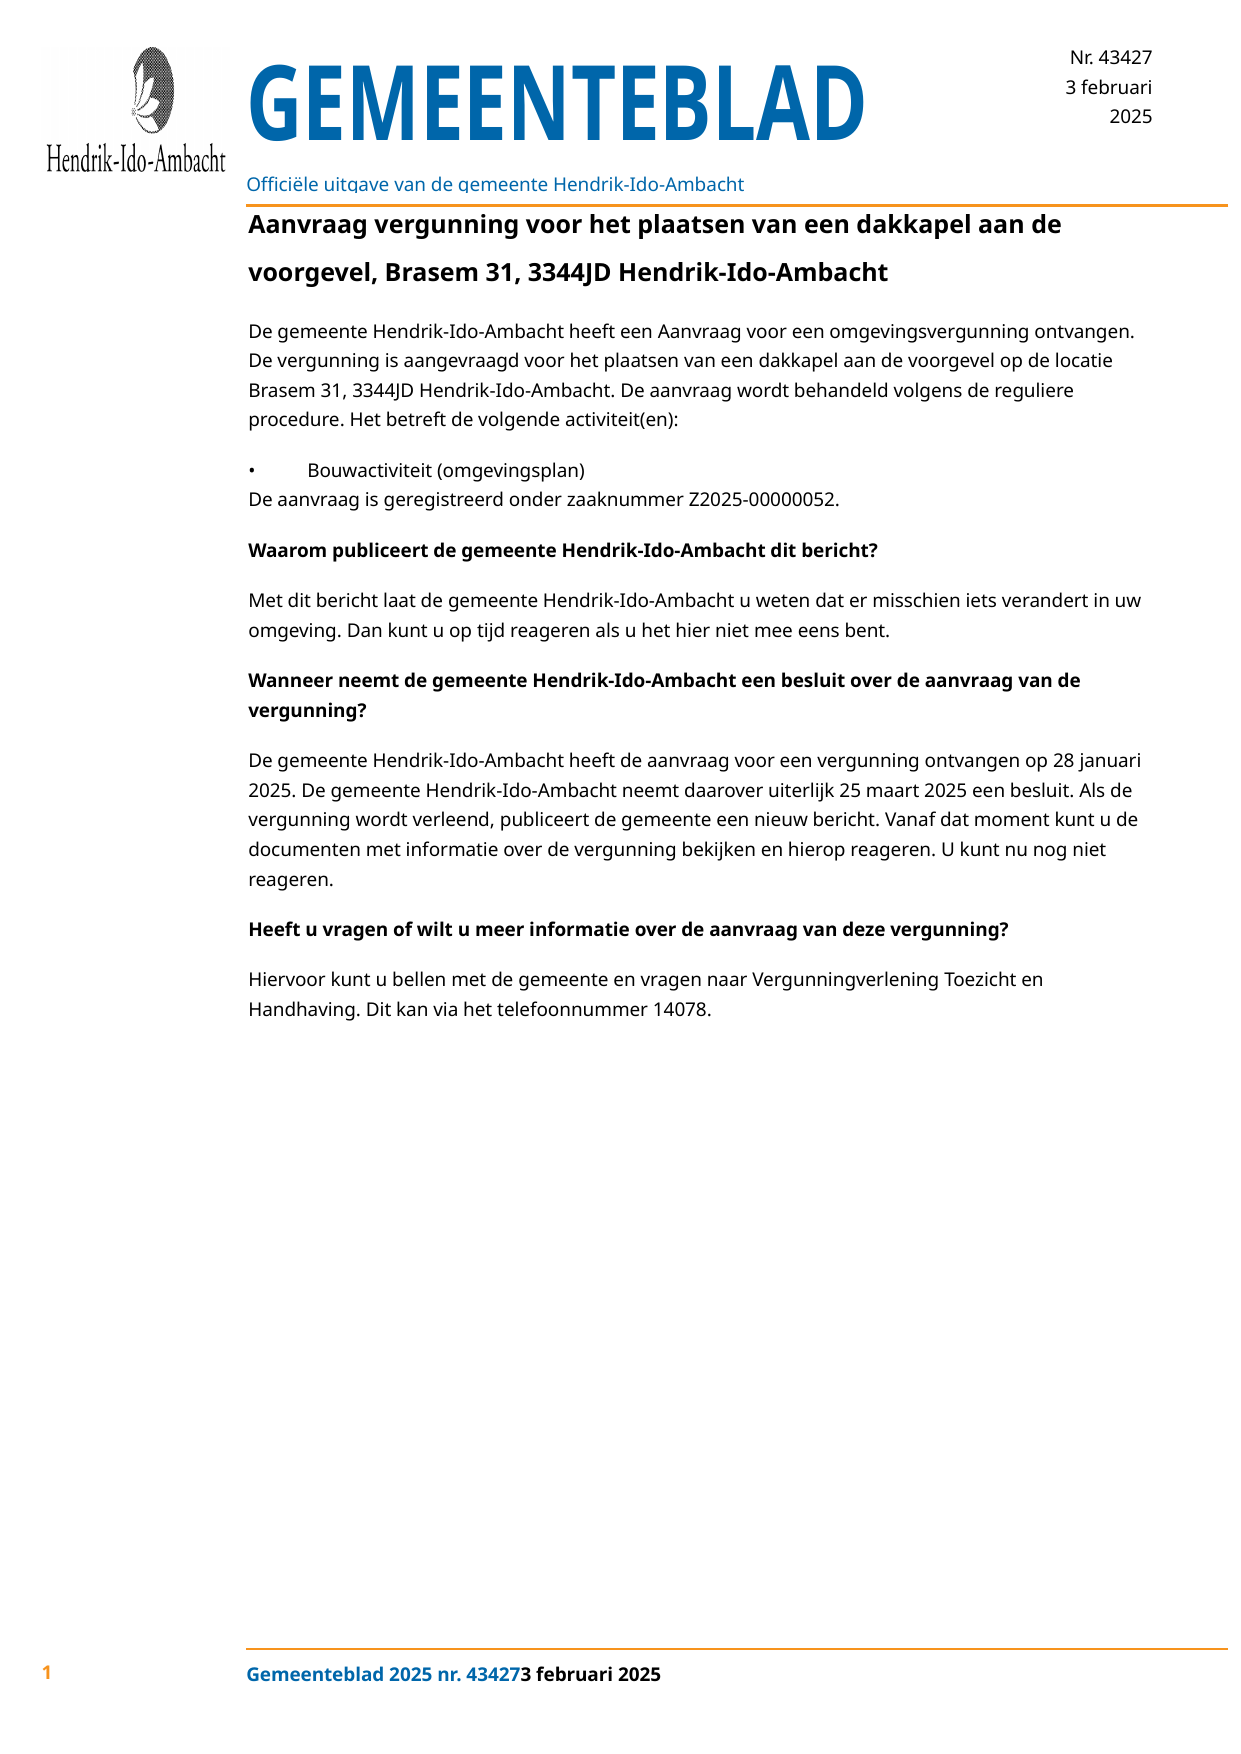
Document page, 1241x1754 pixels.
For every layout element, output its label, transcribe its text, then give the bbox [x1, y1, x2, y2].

text De aanvraag is geregistreerd onder zaaknummer Z2025-00000052. [248, 487, 1152, 512]
text Waarom publiceert de gemeente Hendrik-Ido-Ambacht dit bericht? [248, 537, 1152, 563]
text Met dit bericht laat de gemeente Hendrik-Ido-Ambacht u weten dat er misschien iets verandert in uw omgeving. Dan kunt u op tijd reageren als u het hier niet mee eens bent. [248, 587, 1152, 643]
picture [41, 47, 231, 172]
list Bouwactiviteit (omgevingsplan) [248, 457, 1152, 483]
text Aanvraag vergunning voor het plaatsen van een dakkapel aan de voorgevel, Brasem 31, 3344JD Hendrik-Ido-Ambacht [248, 207, 1152, 288]
text De gemeente Hendrik-Ido-Ambacht heeft de aanvraag voor een vergunning ontvangen op 28 januari 2025. De gemeente Hendrik-Ido-Ambacht neemt daarover uiterlijk 25 maart 2025 een besluit. Als de vergunning wordt verleend, publiceert de gemeente een nieuw bericht. Vanaf dat moment kunt u de documenten met informatie over de vergunning bekijken en hierop reageren. U kunt nu nog niet reageren. [248, 747, 1152, 892]
text Wanneer neemt de gemeente Hendrik-Ido-Ambacht een besluit over de aanvraag van de vergunning? [248, 667, 1152, 723]
text Heeft u vragen of wilt u meer informatie over de aanvraag van deze vergunning? [248, 916, 1152, 942]
text De gemeente Hendrik-Ido-Ambacht heeft een Aanvraag voor een omgevingsvergunning ontvangen. De vergunning is aangevraagd voor het plaatsen van een dakkapel aan de voorgevel op de locatie Brasem 31, 3344JD Hendrik-Ido-Ambacht. De aanvraag wordt behandeld volgens de reguliere procedure. Het betreft de volgende activiteit(en): [248, 318, 1152, 432]
text Hiervoor kunt u bellen met de gemeente en vragen naar Vergunningverlening Toezicht en Handhaving. Dit kan via het telefoonnummer 14078. [248, 967, 1152, 1022]
